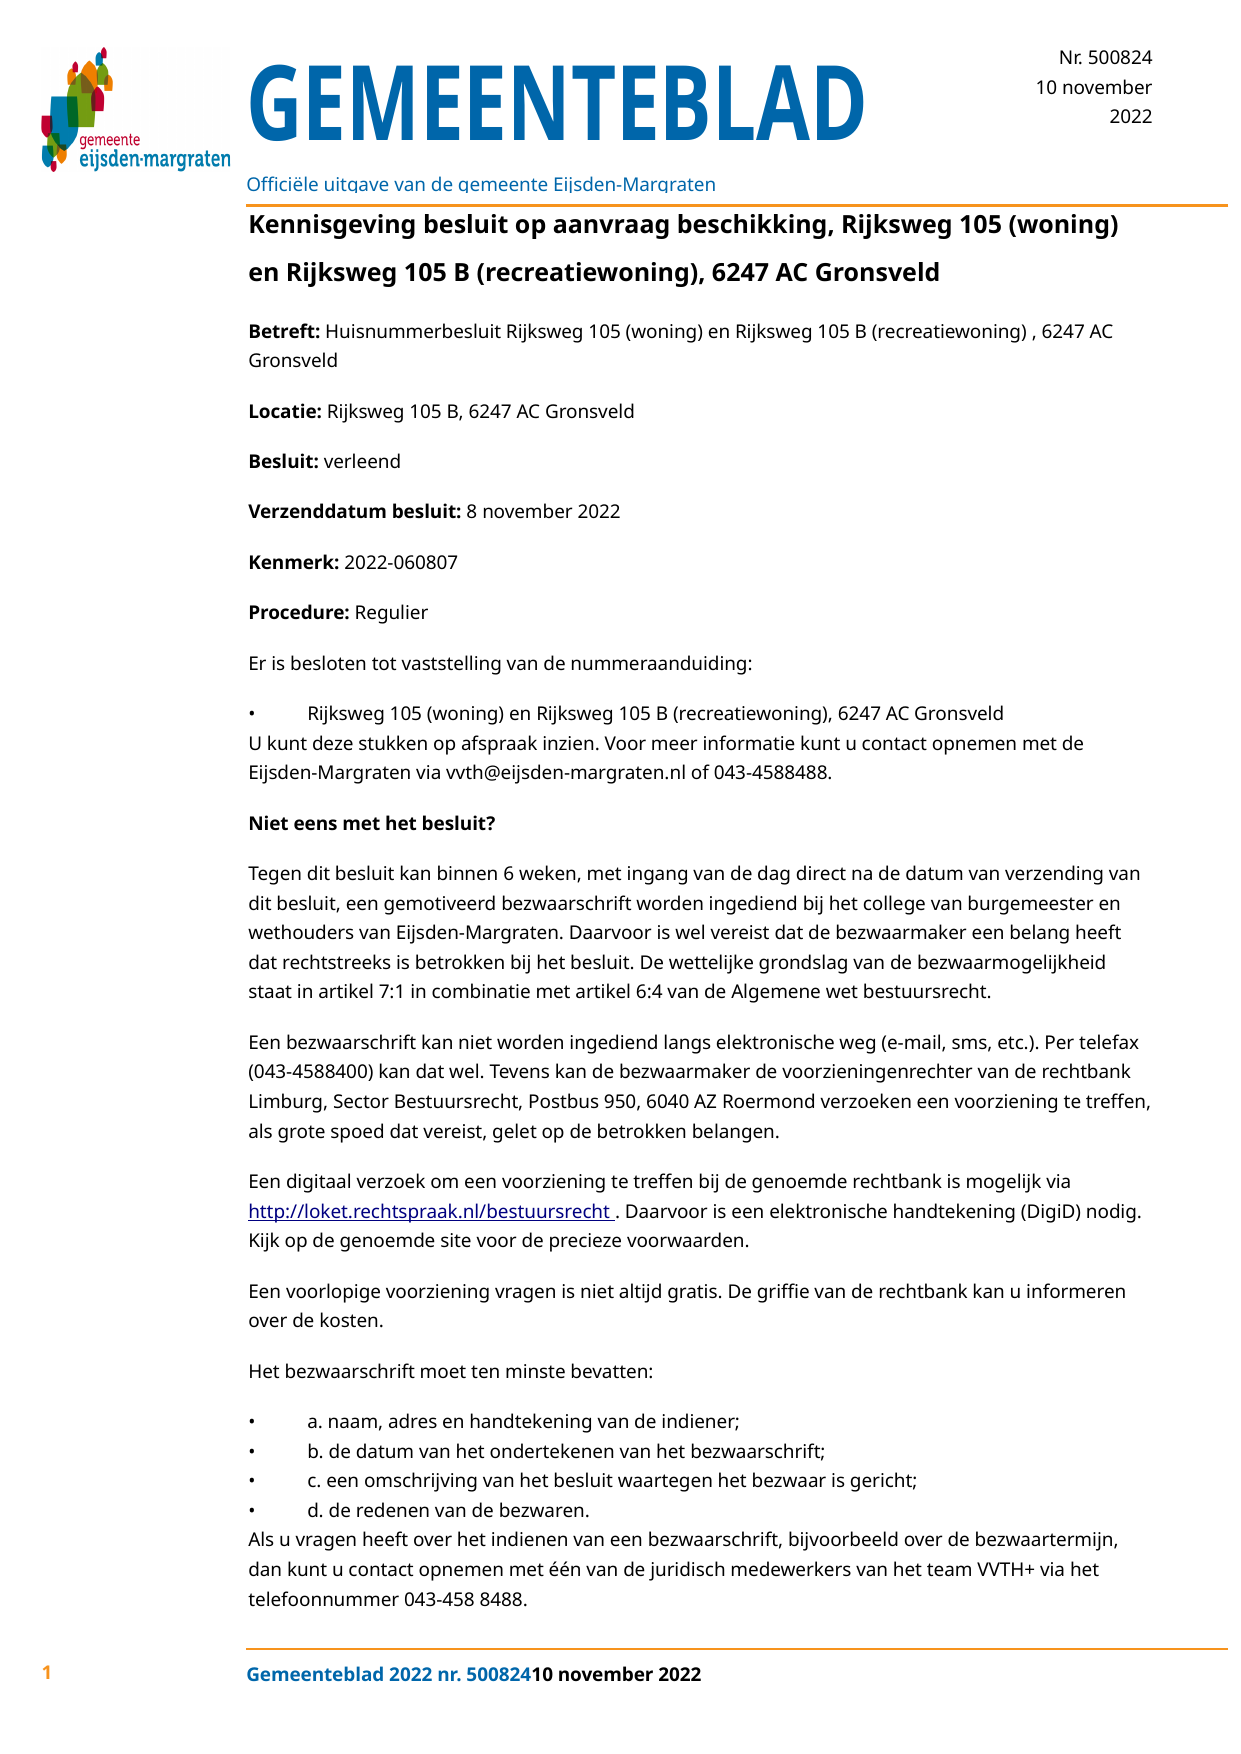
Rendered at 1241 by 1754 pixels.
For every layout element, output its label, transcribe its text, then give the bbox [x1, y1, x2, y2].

text Er is besloten tot vaststelling van de nummeraanduiding: [248, 650, 1152, 676]
text Kenmerk: 2022-060807 [248, 549, 1152, 575]
text Een bezwaarschrift kan niet worden ingediend langs elektronische weg (e-mail, sms, etc.). Per telefax (043-4588400) kan dat wel. Tevens kan de bezwaarmaker de voorzieningenrechter van de rechtbank Limburg, Sector Bestuursrecht, Postbus 950, 6040 AZ Roermond verzoeken een voorziening te treffen, als grote spoed dat vereist, gelet op de betrokken belangen. [248, 1029, 1152, 1144]
text U kunt deze stukken op afspraak inzien. Voor meer informatie kunt u contact opnemen met de Eijsden-Margraten via vvth@eijsden-margraten.nl of 043-4588488. [248, 730, 1152, 785]
list a. naam, adres en handtekening van de indiener; [248, 1408, 1152, 1434]
list c. een omschrijving van het besluit waartegen het bezwaar is gericht; [248, 1467, 1152, 1493]
text Procedure: Regulier [248, 599, 1152, 625]
text Besluit: verleend [248, 448, 1152, 474]
picture [41, 47, 231, 172]
text Als u vragen heeft over het indienen van een bezwaarschrift, bijvoorbeeld over de bezwaartermijn, dan kunt u contact opnemen met één van de juridisch medewerkers van het team VVTH+ via het telefoonnummer 043-458 8488. [248, 1527, 1152, 1612]
list Rijksweg 105 (woning) en Rijksweg 105 B (recreatiewoning), 6247 AC Gronsveld [248, 700, 1152, 726]
text Betreft: Huisnummerbesluit Rijksweg 105 (woning) en Rijksweg 105 B (recreatiewoning) , 6247 AC Gronsveld [248, 318, 1152, 373]
text Niet eens met het besluit? [248, 810, 1152, 836]
text Een voorlopige voorziening vragen is niet altijd gratis. De griffie van de rechtbank kan u informeren over de kosten. [248, 1278, 1152, 1333]
text Het bezwaarschrift moet ten minste bevatten: [248, 1358, 1152, 1384]
list d. de redenen van de bezwaren. [248, 1497, 1152, 1523]
list b. de datum van het ondertekenen van het bezwaarschrift; [248, 1438, 1152, 1464]
text Verzenddatum besluit: 8 november 2022 [248, 499, 1152, 524]
text Een digitaal verzoek om een voorziening te treffen bij de genoemde rechtbank is mogelijk via http://loket.rechtspraak.nl/bestuursrecht . Daarvoor is een elektronische handtekening (DigiD) nodig. Kijk op de genoemde site voor de precieze voorwaarden. [248, 1168, 1152, 1253]
text Locatie: Rijksweg 105 B, 6247 AC Gronsveld [248, 398, 1152, 424]
text Kennisgeving besluit op aanvraag beschikking, Rijksweg 105 (woning) en Rijksweg 105 B (recreatiewoning), 6247 AC Gronsveld [248, 207, 1152, 288]
text Tegen dit besluit kan binnen 6 weken, met ingang van de dag direct na de datum van verzending van dit besluit, een gemotiveerd bezwaarschrift worden ingediend bij het college van burgemeester en wethouders van Eijsden-Margraten. Daarvoor is wel vereist dat de bezwaarmaker een belang heeft dat rechtstreeks is betrokken bij het besluit. De wettelijke grondslag van de bezwaarmogelijkheid staat in artikel 7:1 in combinatie met artikel 6:4 van de Algemene wet bestuursrecht. [248, 860, 1152, 1004]
